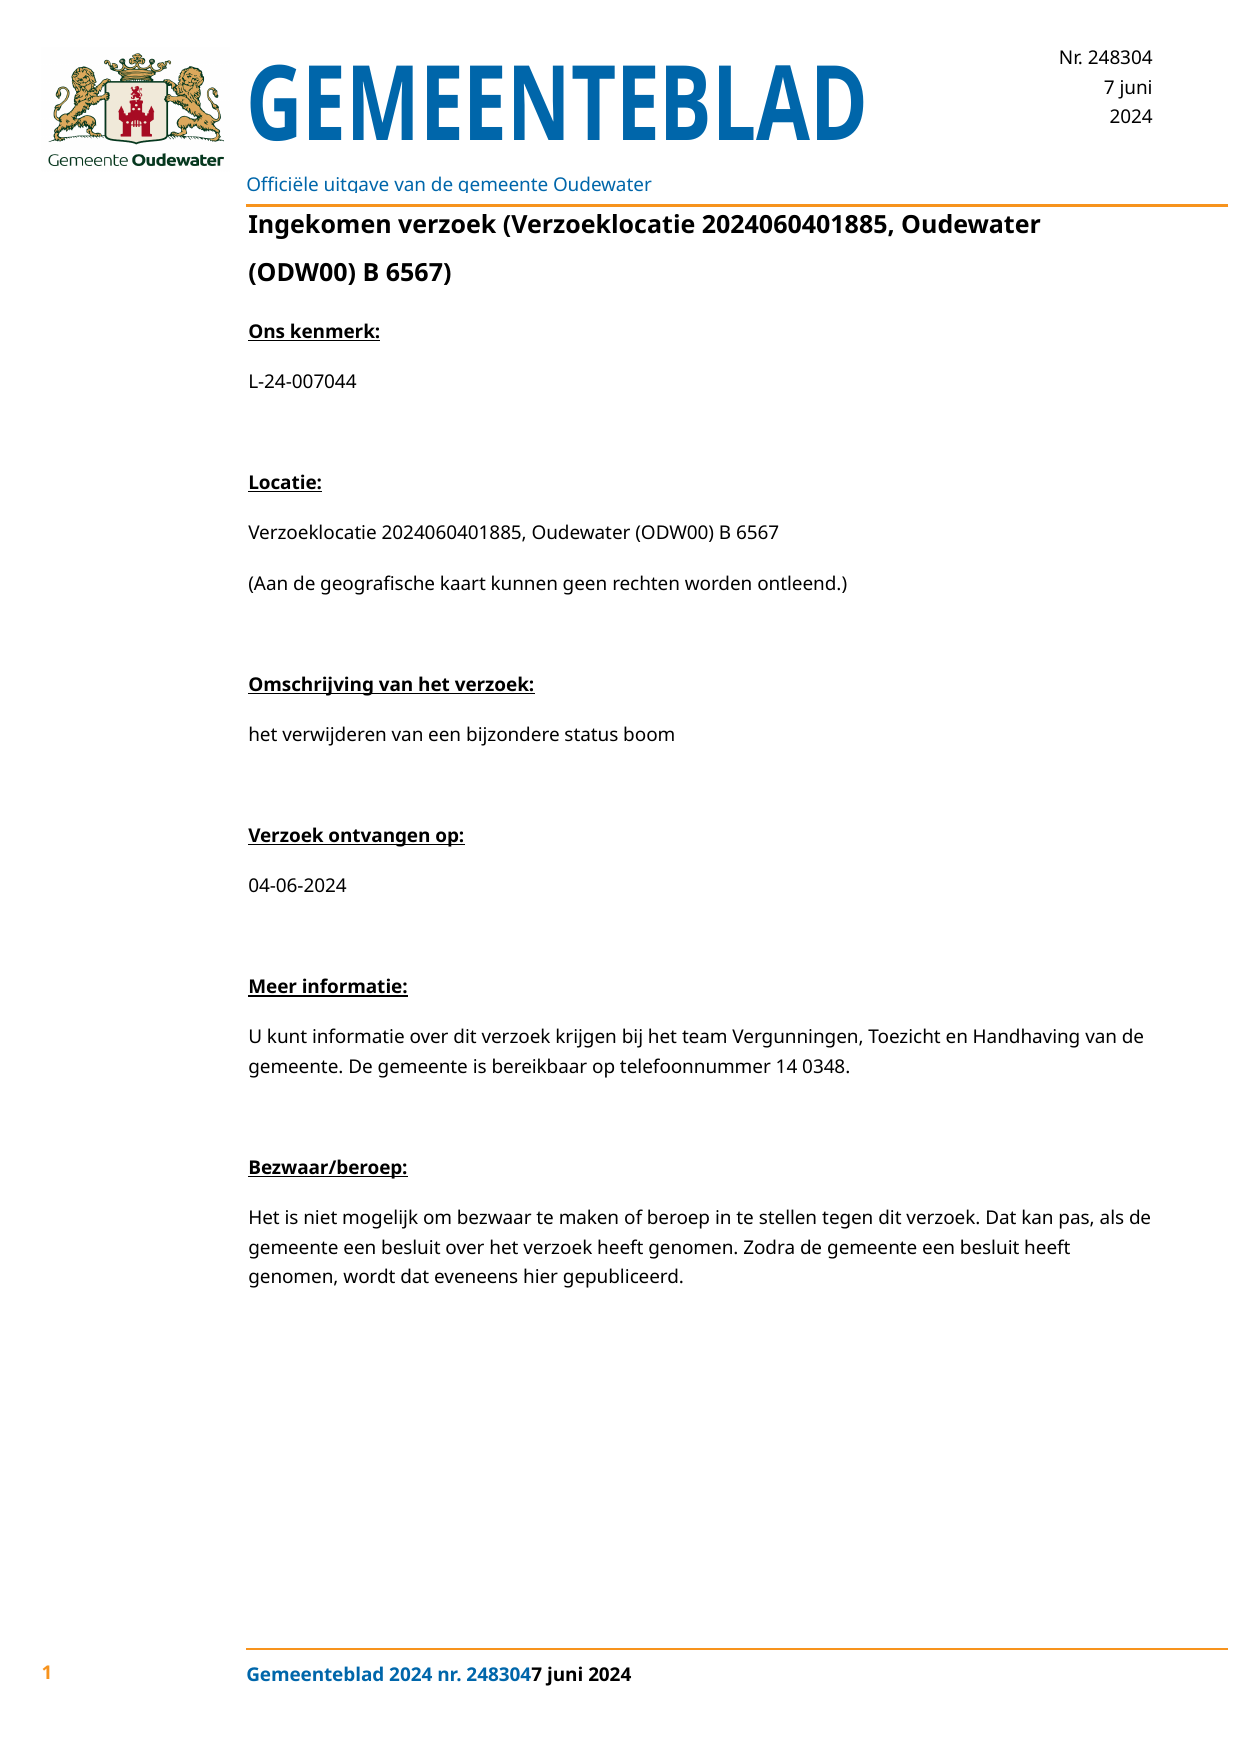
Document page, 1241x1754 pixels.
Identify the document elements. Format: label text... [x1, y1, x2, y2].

text het verwijderen van een bijzondere status boom [248, 721, 1152, 747]
text 04-06-2024 [248, 872, 1152, 898]
text Ingekomen verzoek (Verzoeklocatie 2024060401885, Oudewater (ODW00) B 6567) [248, 207, 1152, 288]
text Ons kenmerk: [248, 318, 1152, 344]
text Het is niet mogelijk om bezwaar te maken of beroep in te stellen tegen dit verzoek. Dat kan pas, als de gemeente een besluit over het verzoek heeft genomen. Zodra de gemeente een besluit heeft genomen, wordt dat eveneens hier gepubliceerd. [248, 1204, 1152, 1289]
text Omschrijving van het verzoek: [248, 671, 1152, 697]
text U kunt informatie over dit verzoek krijgen bij het team Vergunningen, Toezicht en Handhaving van de gemeente. De gemeente is bereikbaar op telefoonnummer 14 0348. [248, 1024, 1152, 1079]
text Verzoeklocatie 2024060401885, Oudewater (ODW00) B 6567 [248, 519, 1152, 545]
text Bezwaar/beroep: [248, 1154, 1152, 1180]
text (Aan de geografische kaart kunnen geen rechten worden ontleend.) [248, 570, 1152, 596]
text L-24-007044 [248, 368, 1152, 394]
text Verzoek ontvangen op: [248, 822, 1152, 848]
text Meer informatie: [248, 973, 1152, 999]
text Locatie: [248, 469, 1152, 495]
picture [41, 47, 231, 172]
